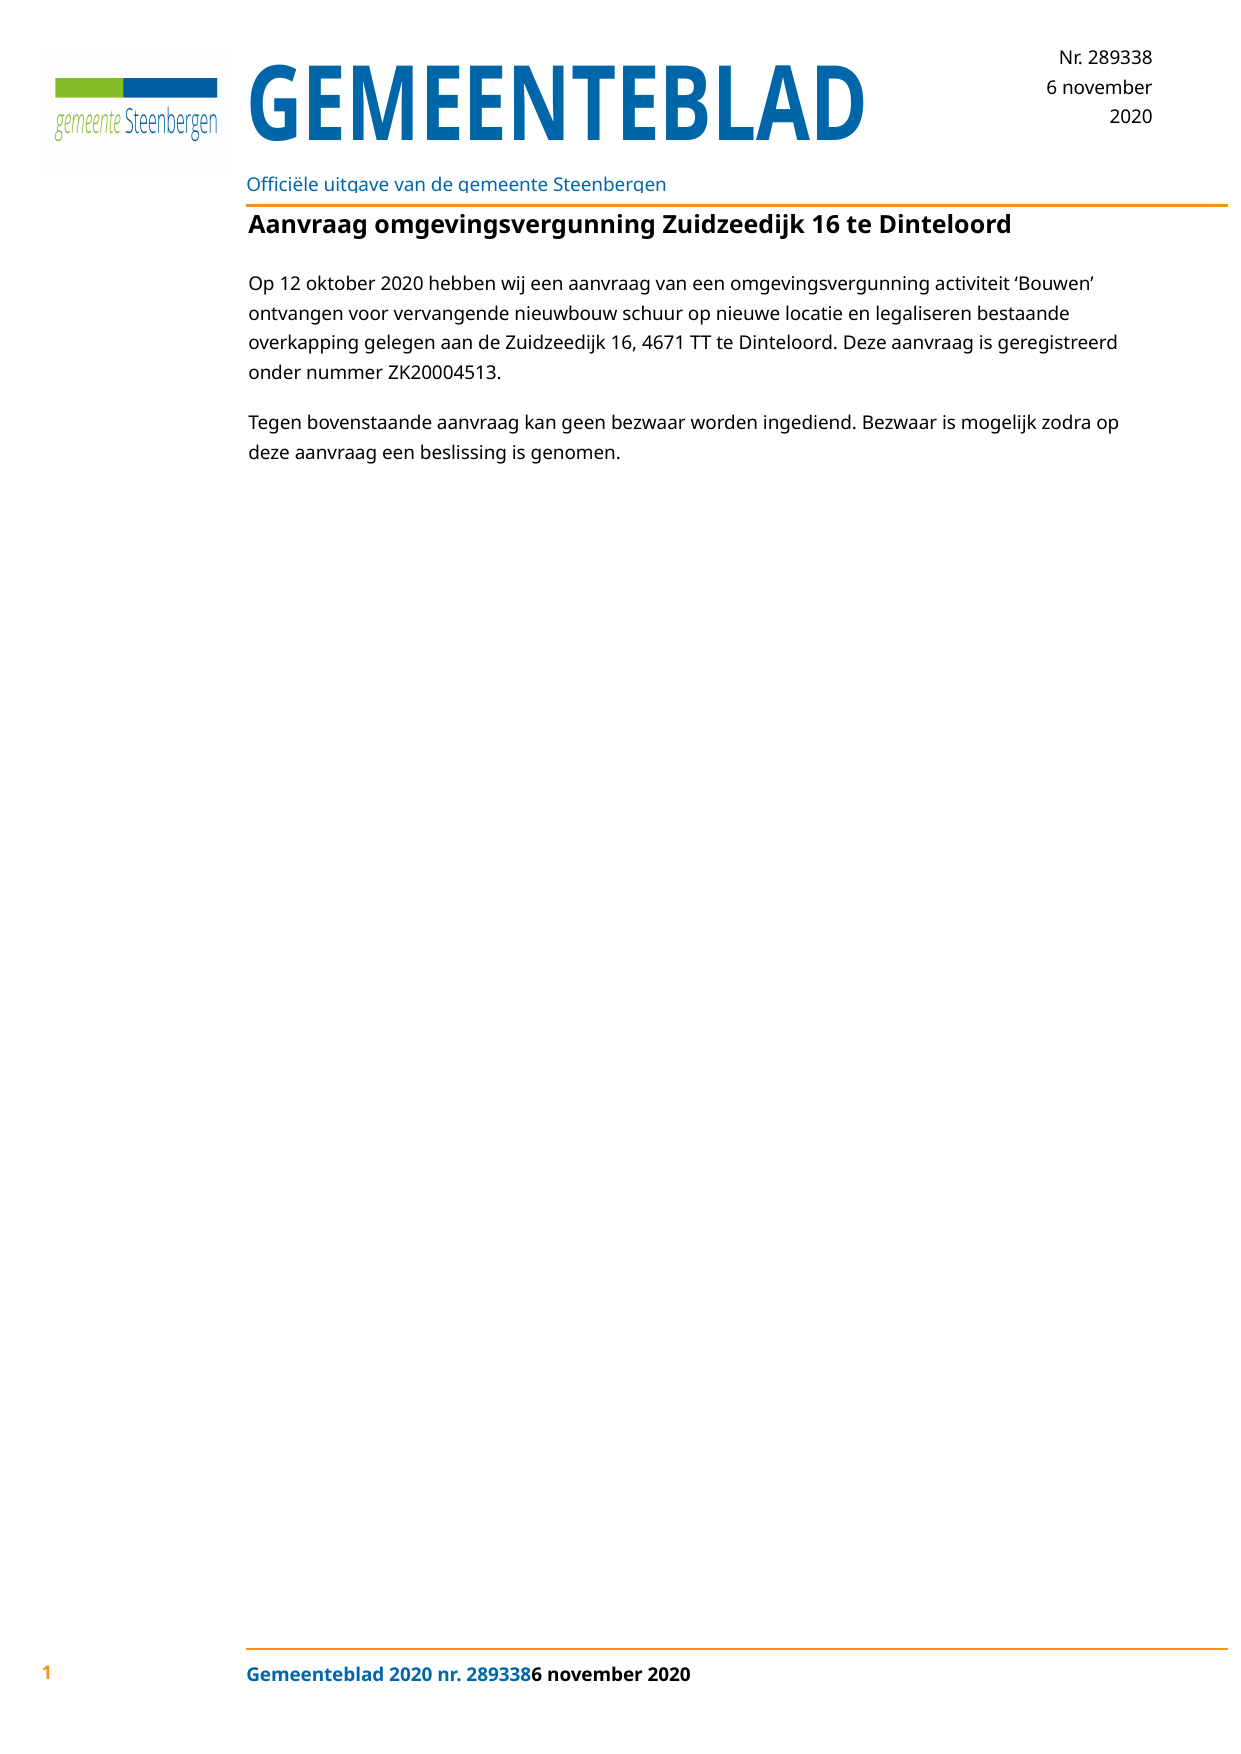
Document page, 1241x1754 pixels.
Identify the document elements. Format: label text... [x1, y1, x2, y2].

text Op 12 oktober 2020 hebben wij een aanvraag van een omgevingsvergunning activiteit ‘Bouwen’ ontvangen voor vervangende nieuwbouw schuur op nieuwe locatie en legaliseren bestaande overkapping gelegen aan de Zuidzeedijk 16, 4671 TT te Dinteloord. Deze aanvraag is geregistreerd onder nummer ZK20004513. [248, 270, 1152, 385]
text Aanvraag omgevingsvergunning Zuidzeedijk 16 te Dinteloord [248, 207, 1152, 241]
picture [41, 47, 231, 172]
text Tegen bovenstaande aanvraag kan geen bezwaar worden ingediend. Bezwaar is mogelijk zodra op deze aanvraag een beslissing is genomen. [248, 409, 1152, 465]
